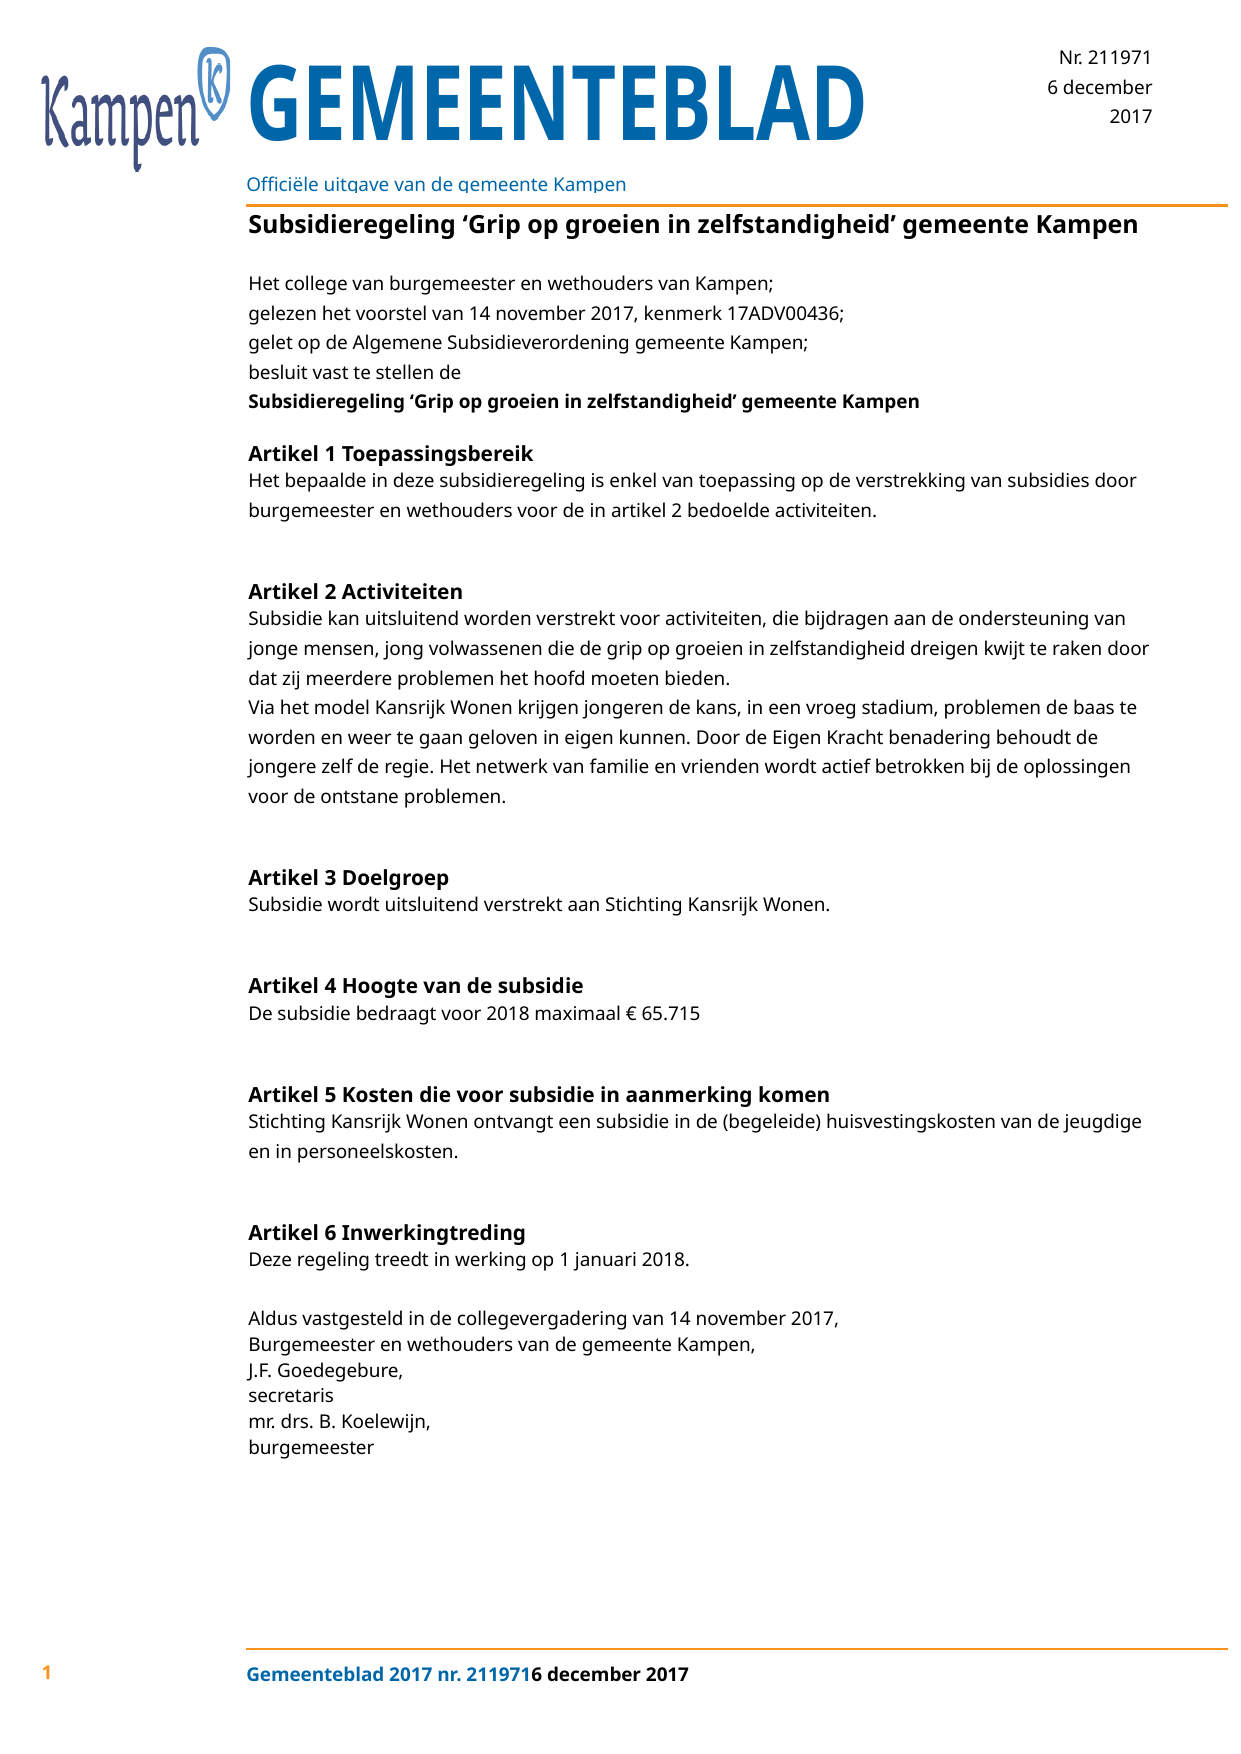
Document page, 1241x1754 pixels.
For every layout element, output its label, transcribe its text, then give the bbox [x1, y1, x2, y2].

text Artikel 3 Doelgroep [248, 863, 1152, 891]
text J.F. Goedegebure, [248, 1357, 1152, 1383]
text Subsidie wordt uitsluitend verstrekt aan Stichting Kansrijk Wonen. [248, 891, 1152, 917]
text Het college van burgemeester en wethouders van Kampen; [248, 270, 1152, 296]
text Subsidieregeling ‘Grip op groeien in zelfstandigheid’ gemeente Kampen [248, 207, 1152, 241]
text mr. drs. B. Koelewijn, [248, 1408, 1152, 1434]
text gelezen het voorstel van 14 november 2017, kenmerk 17ADV00436; [248, 300, 1152, 326]
text Via het model Kansrijk Wonen krijgen jongeren de kans, in een vroeg stadium, problemen de baas te worden en weer te gaan geloven in eigen kunnen. Door de Eigen Kracht benadering behoudt de jongere zelf de regie. Het netwerk van familie en vrienden wordt actief betrokken bij de oplossingen voor de ontstane problemen. [248, 694, 1152, 809]
text Artikel 2 Activiteiten [248, 577, 1152, 606]
text burgemeester [248, 1434, 1152, 1460]
text Aldus vastgesteld in de collegevergadering van 14 november 2017, [248, 1306, 1152, 1331]
text Deze regeling treedt in werking op 1 januari 2018. [248, 1246, 1152, 1272]
picture [41, 47, 231, 172]
text Artikel 6 Inwerkingtreding [248, 1218, 1152, 1246]
text De subsidie bedraagt voor 2018 maximaal € 65.715 [248, 1000, 1152, 1026]
text besluit vast te stellen de [248, 359, 1152, 385]
text Subsidieregeling ‘Grip op groeien in zelfstandigheid’ gemeente Kampen [248, 389, 1152, 414]
text Artikel 1 Toepassingsbereik [248, 439, 1152, 467]
text Artikel 4 Hoogte van de subsidie [248, 971, 1152, 1000]
text Burgemeester en wethouders van de gemeente Kampen, [248, 1331, 1152, 1357]
text Artikel 5 Kosten die voor subsidie in aanmerking komen [248, 1080, 1152, 1108]
text secretaris [248, 1383, 1152, 1408]
text Subsidie kan uitsluitend worden verstrekt voor activiteiten, die bijdragen aan de ondersteuning van jonge mensen, jong volwassenen die de grip op groeien in zelfstandigheid dreigen kwijt te raken door dat zij meerdere problemen het hoofd moeten bieden. [248, 606, 1152, 690]
text Het bepaalde in deze subsidieregeling is enkel van toepassing op de verstrekking van subsidies door burgemeester en wethouders voor de in artikel 2 bedoelde activiteiten. [248, 467, 1152, 523]
text gelet op de Algemene Subsidieverordening gemeente Kampen; [248, 329, 1152, 355]
text Stichting Kansrijk Wonen ontvangt een subsidie in de (begeleide) huisvestingskosten van de jeugdige en in personeelskosten. [248, 1108, 1152, 1164]
